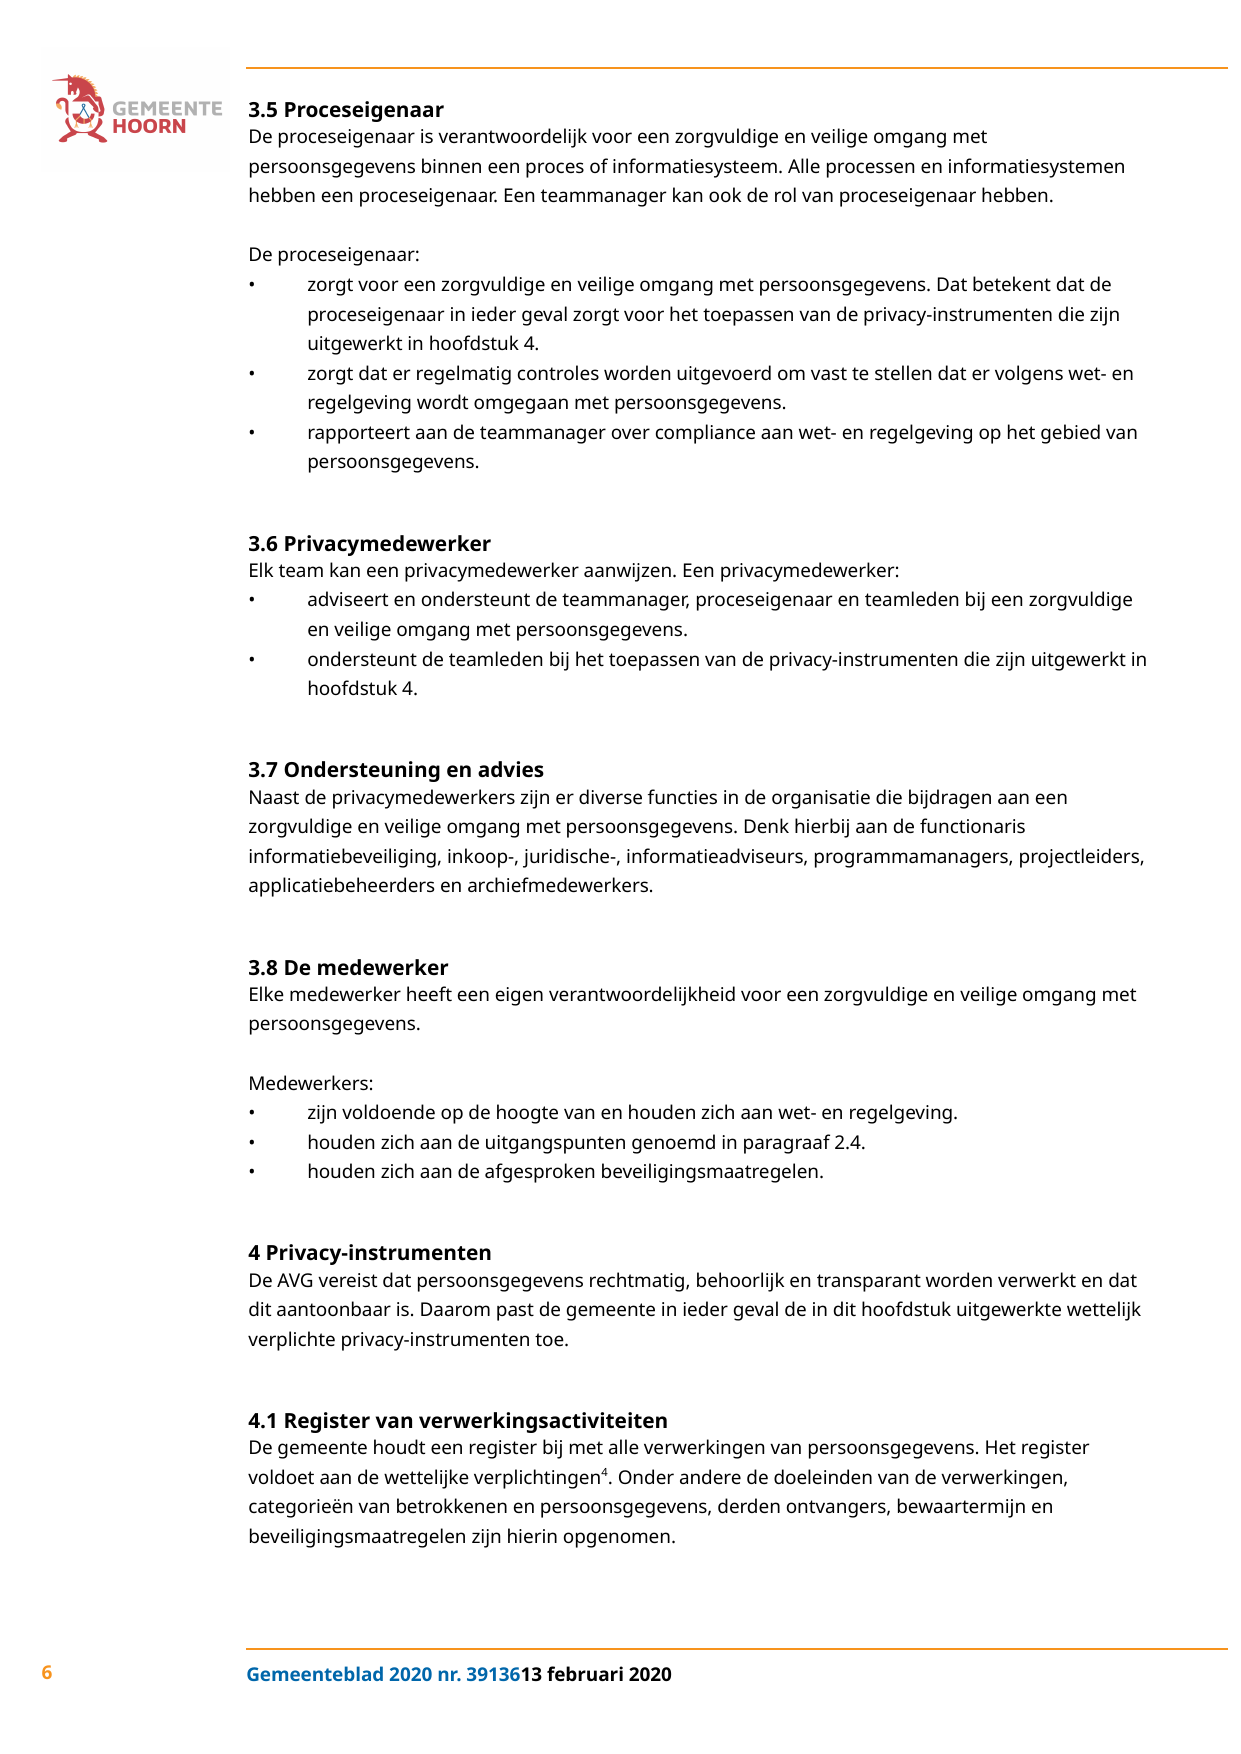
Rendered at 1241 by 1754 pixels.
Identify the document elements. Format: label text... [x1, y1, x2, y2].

text De proceseigenaar: [248, 242, 1152, 267]
list zijn voldoende op de hoogte van en houden zich aan wet- en regelgeving. [248, 1099, 1152, 1125]
text 4.1 Register van verwerkingsactiviteiten [248, 1406, 1152, 1434]
text 3.8 De medewerker [248, 953, 1152, 981]
list houden zich aan de afgesproken beveiligingsmaatregelen. [248, 1158, 1152, 1184]
list houden zich aan de uitgangspunten genoemd in paragraaf 2.4. [248, 1129, 1152, 1155]
text Elk team kan een privacymedewerker aanwijzen. Een privacymedewerker: [248, 557, 1152, 583]
text 3.5 Proceseigenaar [248, 95, 1152, 123]
text 3.7 Ondersteuning en advies [248, 755, 1152, 784]
picture [41, 47, 231, 172]
text De AVG vereist dat persoonsgegevens rechtmatig, behoorlijk en transparant worden verwerkt en dat dit aantoonbaar is. Daarom past de gemeente in ieder geval de in dit hoofdstuk uitgewerkte wettelijk verplichte privacy-instrumenten toe. [248, 1267, 1152, 1352]
text Elke medewerker heeft een eigen verantwoordelijkheid voor een zorgvuldige en veilige omgang met persoonsgegevens. [248, 981, 1152, 1036]
list zorgt voor een zorgvuldige en veilige omgang met persoonsgegevens. Dat betekent dat de proceseigenaar in ieder geval zorgt voor het toepassen van de privacy-instrumenten die zijn uitgewerkt in hoofdstuk 4. [248, 271, 1152, 356]
list adviseert en ondersteunt de teammanager, proceseigenaar en teamleden bij een zorgvuldige en veilige omgang met persoonsgegevens. [248, 587, 1152, 642]
list ondersteunt de teamleden bij het toepassen van de privacy-instrumenten die zijn uitgewerkt in hoofdstuk 4. [248, 646, 1152, 701]
text 4 Privacy-instrumenten [248, 1238, 1152, 1267]
list rapporteert aan de teammanager over compliance aan wet- en regelgeving op het gebied van persoonsgegevens. [248, 419, 1152, 474]
text De proceseigenaar is verantwoordelijk voor een zorgvuldige en veilige omgang met persoonsgegevens binnen een proces of informatiesysteem. Alle processen en informatiesystemen hebben een proceseigenaar. Een teammanager kan ook de rol van proceseigenaar hebben. [248, 123, 1152, 208]
text Medewerkers: [248, 1070, 1152, 1096]
text 3.6 Privacymedewerker [248, 529, 1152, 557]
list zorgt dat er regelmatig controles worden uitgevoerd om vast te stellen dat er volgens wet- en regelgeving wordt omgegaan met persoonsgegevens. [248, 360, 1152, 415]
text Naast de privacymedewerkers zijn er diverse functies in de organisatie die bijdragen aan een zorgvuldige en veilige omgang met persoonsgegevens. Denk hierbij aan de functionaris informatiebeveiliging, inkoop-, juridische-, informatieadviseurs, programmamanagers, projectleiders, applicatiebeheerders en archiefmedewerkers. [248, 784, 1152, 898]
text De gemeente houdt een register bij met alle verwerkingen van persoonsgegevens. Het register voldoet aan de wettelijke verplichtingen4. Onder andere de doeleinden van de verwerkingen, categorieën van betrokkenen en persoonsgegevens, derden ontvangers, bewaartermijn en beveiligingsmaatregelen zijn hierin opgenomen. [248, 1434, 1152, 1549]
